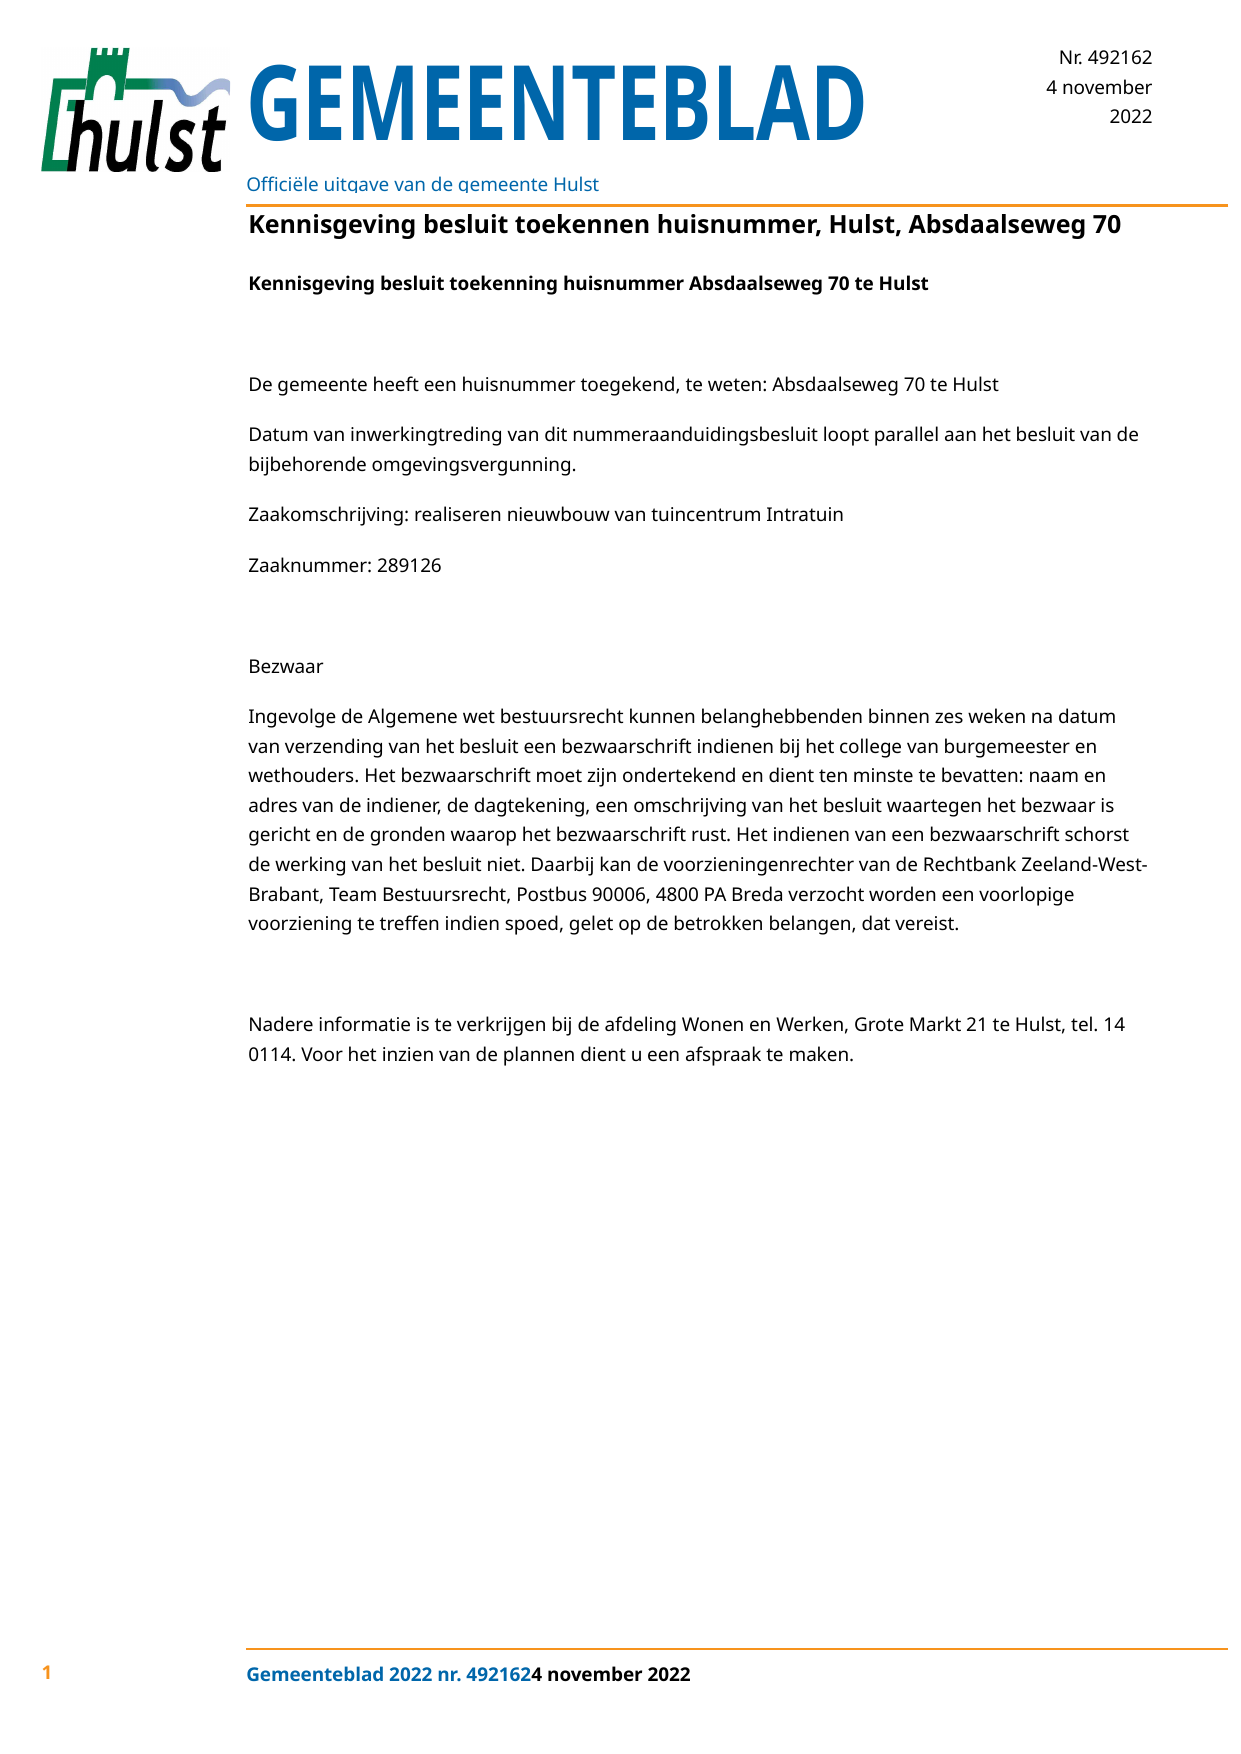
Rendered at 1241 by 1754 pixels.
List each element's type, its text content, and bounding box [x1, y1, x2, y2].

picture [41, 47, 231, 172]
text Kennisgeving besluit toekennen huisnummer, Hulst, Absdaalseweg 70 [248, 207, 1152, 241]
text Zaaknummer: 289126 [248, 552, 1152, 578]
text De gemeente heeft een huisnummer toegekend, te weten: Absdaalseweg 70 te Hulst [248, 371, 1152, 397]
text Bezwaar [248, 653, 1152, 678]
text Nadere informatie is te verkrijgen bij de afdeling Wonen en Werken, Grote Markt 21 te Hulst, tel. 14 0114. Voor het inzien van de plannen dient u een afspraak te maken. [248, 1011, 1152, 1066]
text Kennisgeving besluit toekenning huisnummer Absdaalseweg 70 te Hulst [248, 270, 1152, 296]
text Zaakomschrijving: realiseren nieuwbouw van tuincentrum Intratuin [248, 502, 1152, 527]
text Datum van inwerkingtreding van dit nummeraanduidingsbesluit loopt parallel aan het besluit van de bijbehorende omgevingsvergunning. [248, 422, 1152, 477]
text Ingevolge de Algemene wet bestuursrecht kunnen belanghebbenden binnen zes weken na datum van verzending van het besluit een bezwaarschrift indienen bij het college van burgemeester en wethouders. Het bezwaarschrift moet zijn ondertekend en dient ten minste te bevatten: naam en adres van de indiener, de dagtekening, een omschrijving van het besluit waartegen het bezwaar is gericht en de gronden waarop het bezwaarschrift rust. Het indienen van een bezwaarschrift schorst de werking van het besluit niet. Daarbij kan de voorzieningenrechter van de Rechtbank Zeeland-West-Brabant, Team Bestuursrecht, Postbus 90006, 4800 PA Breda verzocht worden een voorlopige voorziening te treffen indien spoed, gelet op de betrokken belangen, dat vereist. [248, 703, 1152, 936]
